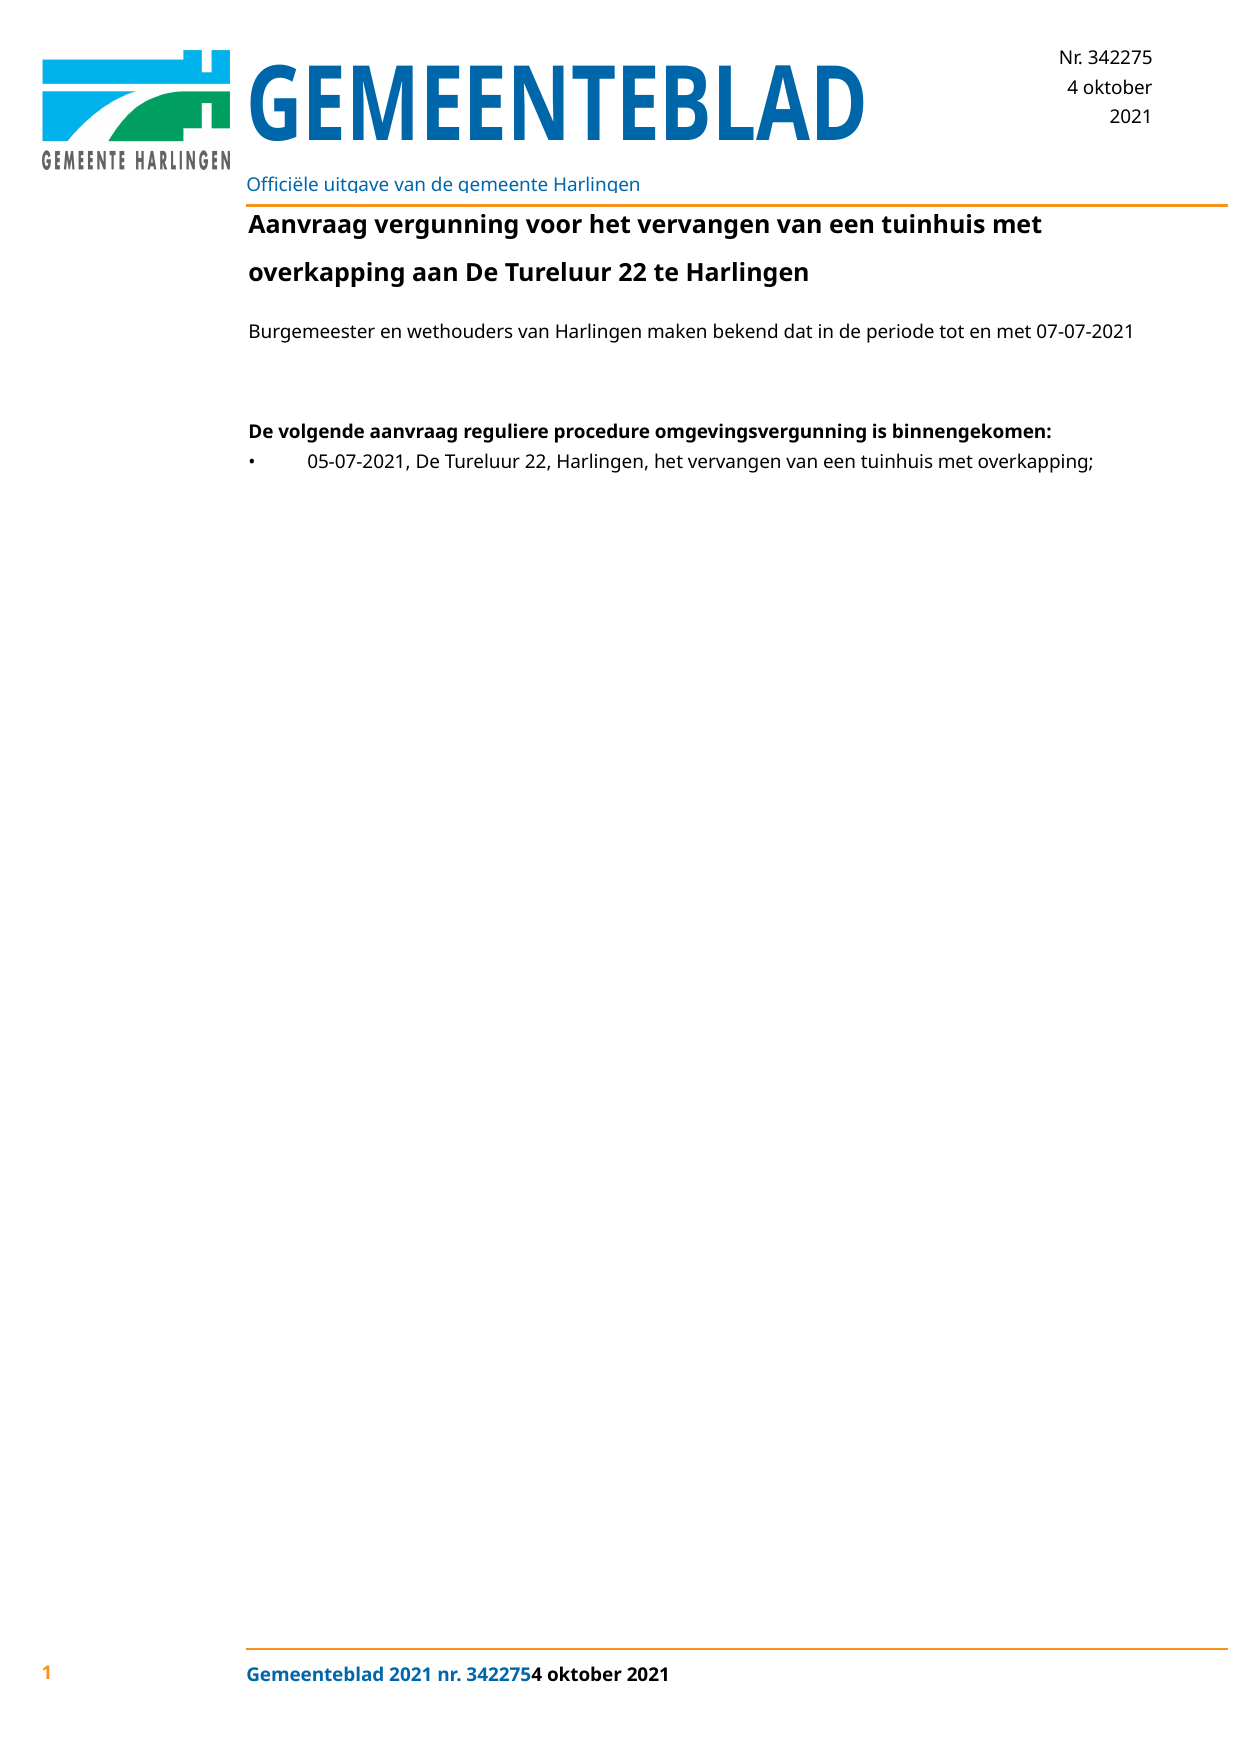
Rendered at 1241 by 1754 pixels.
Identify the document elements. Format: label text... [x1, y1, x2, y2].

text Aanvraag vergunning voor het vervangen van een tuinhuis met overkapping aan De Tureluur 22 te Harlingen [248, 207, 1152, 288]
text Burgemeester en wethouders van Harlingen maken bekend dat in de periode tot en met 07-07-2021 [248, 318, 1152, 344]
text De volgende aanvraag reguliere procedure omgevingsvergunning is binnengekomen: [248, 419, 1152, 444]
list 05-07-2021, De Tureluur 22, Harlingen, het vervangen van een tuinhuis met overkapping; [248, 448, 1152, 474]
picture [41, 47, 231, 172]
